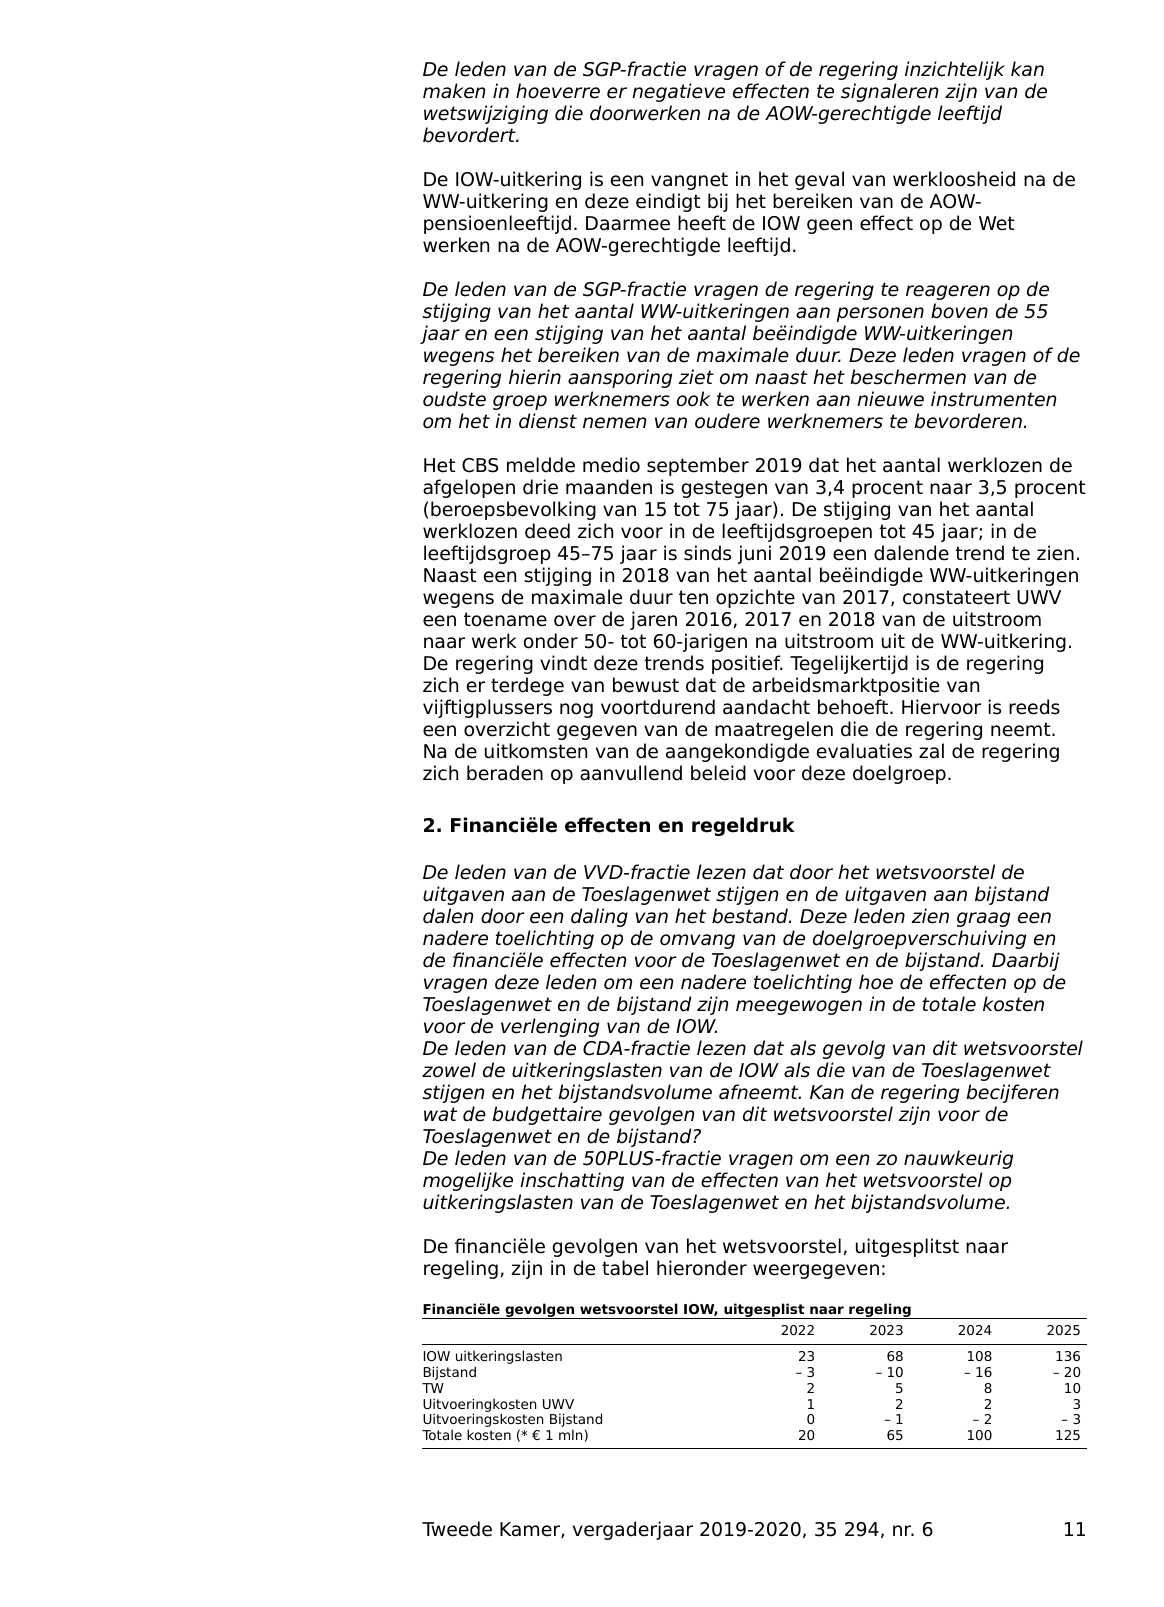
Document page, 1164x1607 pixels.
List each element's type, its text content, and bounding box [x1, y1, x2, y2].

table_header Financiële gevolgen wetsvoorstel IOW, uitgesplist naar regeling [422, 1302, 1087, 1317]
text Het CBS meldde medio september 2019 dat het aantal werklozen de afgelopen drie maanden is gestegen van 3,4 procent naar 3,5 procent (beroepsbevolking van 15 tot 75 jaar). De stijging van het aantal werklozen deed zich voor in de leeftijdsgroepen tot 45 jaar; in de leeftijdsgroep 45–75 jaar is sinds juni 2019 een dalende trend te zien. Naast een stijging in 2018 van het aantal beëindigde WW-uitkeringen wegens de maximale duur ten opzichte van 2017, constateert UWV een toename over de jaren 2016, 2017 en 2018 van de uitstroom naar werk onder 50- tot 60-jarigen na uitstroom uit de WW-uitkering. De regering vindt deze trends positief. Tegelijkertijd is de regering zich er terdege van bewust dat de arbeidsmarktpositie van vijftigplussers nog voortdurend aandacht behoeft. Hiervoor is reeds een overzicht gegeven van de maatregelen die de regering neemt. Na de uitkomsten van de aangekondigde evaluaties zal de regering zich beraden op aanvullend beleid voor deze doelgroep. [422, 455, 1087, 785]
table_cell 10 [998, 1381, 1087, 1396]
table_cell 68 [821, 1345, 909, 1365]
table_cell 136 [998, 1345, 1087, 1365]
table_cell Uitvoeringskosten Bijstand [422, 1412, 732, 1428]
table_cell Bijstand [422, 1365, 732, 1381]
table_cell – 2 [910, 1412, 998, 1428]
table_cell 65 [821, 1428, 909, 1448]
text De financiële gevolgen van het wetsvoorstel, uitgesplitst naar regeling, zijn in de tabel hieronder weergegeven: [422, 1236, 1087, 1280]
text De leden van de CDA-fractie lezen dat als gevolg van dit wetsvoorstel zowel de uitkeringslasten van de IOW als die van de Toeslagenwet stijgen en het bijstandsvolume afneemt. Kan de regering becijferen wat de budgettaire gevolgen van dit wetsvoorstel zijn voor de Toeslagenwet en de bijstand? [422, 1038, 1087, 1148]
table_cell IOW uitkeringslasten [422, 1345, 732, 1365]
table_cell 1 [732, 1396, 821, 1412]
table_cell Totale kosten (* € 1 mln) [422, 1428, 732, 1448]
table_cell 2 [821, 1396, 909, 1412]
table_cell – 10 [821, 1365, 909, 1381]
subtitle 2. Financiële effecten en regeldruk [422, 815, 1087, 837]
table_cell 5 [821, 1381, 909, 1396]
table_cell [422, 1319, 732, 1343]
text De IOW-uitkering is een vangnet in het geval van werkloosheid na de WW-uitkering en deze eindigt bij het bereiken van de AOW-pensioenleeftijd. Daarmee heeft de IOW geen effect op de Wet werken na de AOW-gerechtigde leeftijd. [422, 169, 1087, 257]
table_cell 8 [910, 1381, 998, 1396]
table_cell 3 [998, 1396, 1087, 1412]
table_cell – 16 [910, 1365, 998, 1381]
table_cell – 3 [998, 1412, 1087, 1428]
table_cell 100 [910, 1428, 998, 1448]
table_cell 20 [732, 1428, 821, 1448]
text De leden van de SGP-fractie vragen of de regering inzichtelijk kan maken in hoeverre er negatieve effecten te signaleren zijn van de wetswijziging die doorwerken na de AOW-gerechtigde leeftijd bevordert. [422, 59, 1087, 147]
table_cell 108 [910, 1345, 998, 1365]
table_cell 2024 [910, 1319, 998, 1343]
table_cell 2025 [998, 1319, 1087, 1343]
table_cell TW [422, 1381, 732, 1396]
table_cell 2023 [821, 1319, 909, 1343]
table_cell 0 [732, 1412, 821, 1428]
text De leden van de VVD-fractie lezen dat door het wetsvoorstel de uitgaven aan de Toeslagenwet stijgen en de uitgaven aan bijstand dalen door een daling van het bestand. Deze leden zien graag een nadere toelichting op de omvang van de doelgroepverschuiving en de financiële effecten voor de Toeslagenwet en de bijstand. Daarbij vragen deze leden om een nadere toelichting hoe de effecten op de Toeslagenwet en de bijstand zijn meegewogen in de totale kosten voor de verlenging van de IOW. [422, 862, 1087, 1038]
table_cell 125 [998, 1428, 1087, 1448]
text De leden van de 50PLUS-fractie vragen om een zo nauwkeurig mogelijke inschatting van de effecten van het wetsvoorstel op uitkeringslasten van de Toeslagenwet en het bijstandsvolume. [422, 1148, 1087, 1214]
table_cell 2 [732, 1381, 821, 1396]
text De leden van de SGP-fractie vragen de regering te reageren op de stijging van het aantal WW-uitkeringen aan personen boven de 55 jaar en een stijging van het aantal beëindigde WW-uitkeringen wegens het bereiken van de maximale duur. Deze leden vragen of de regering hierin aansporing ziet om naast het beschermen van de oudste groep werknemers ook te werken aan nieuwe instrumenten om het in dienst nemen van oudere werknemers te bevorderen. [422, 279, 1087, 433]
table_cell 23 [732, 1345, 821, 1365]
table_cell Uitvoeringkosten UWV [422, 1396, 732, 1412]
table_cell – 20 [998, 1365, 1087, 1381]
table_cell – 1 [821, 1412, 909, 1428]
table_cell – 3 [732, 1365, 821, 1381]
table_cell 2 [910, 1396, 998, 1412]
table_cell 2022 [732, 1319, 821, 1343]
